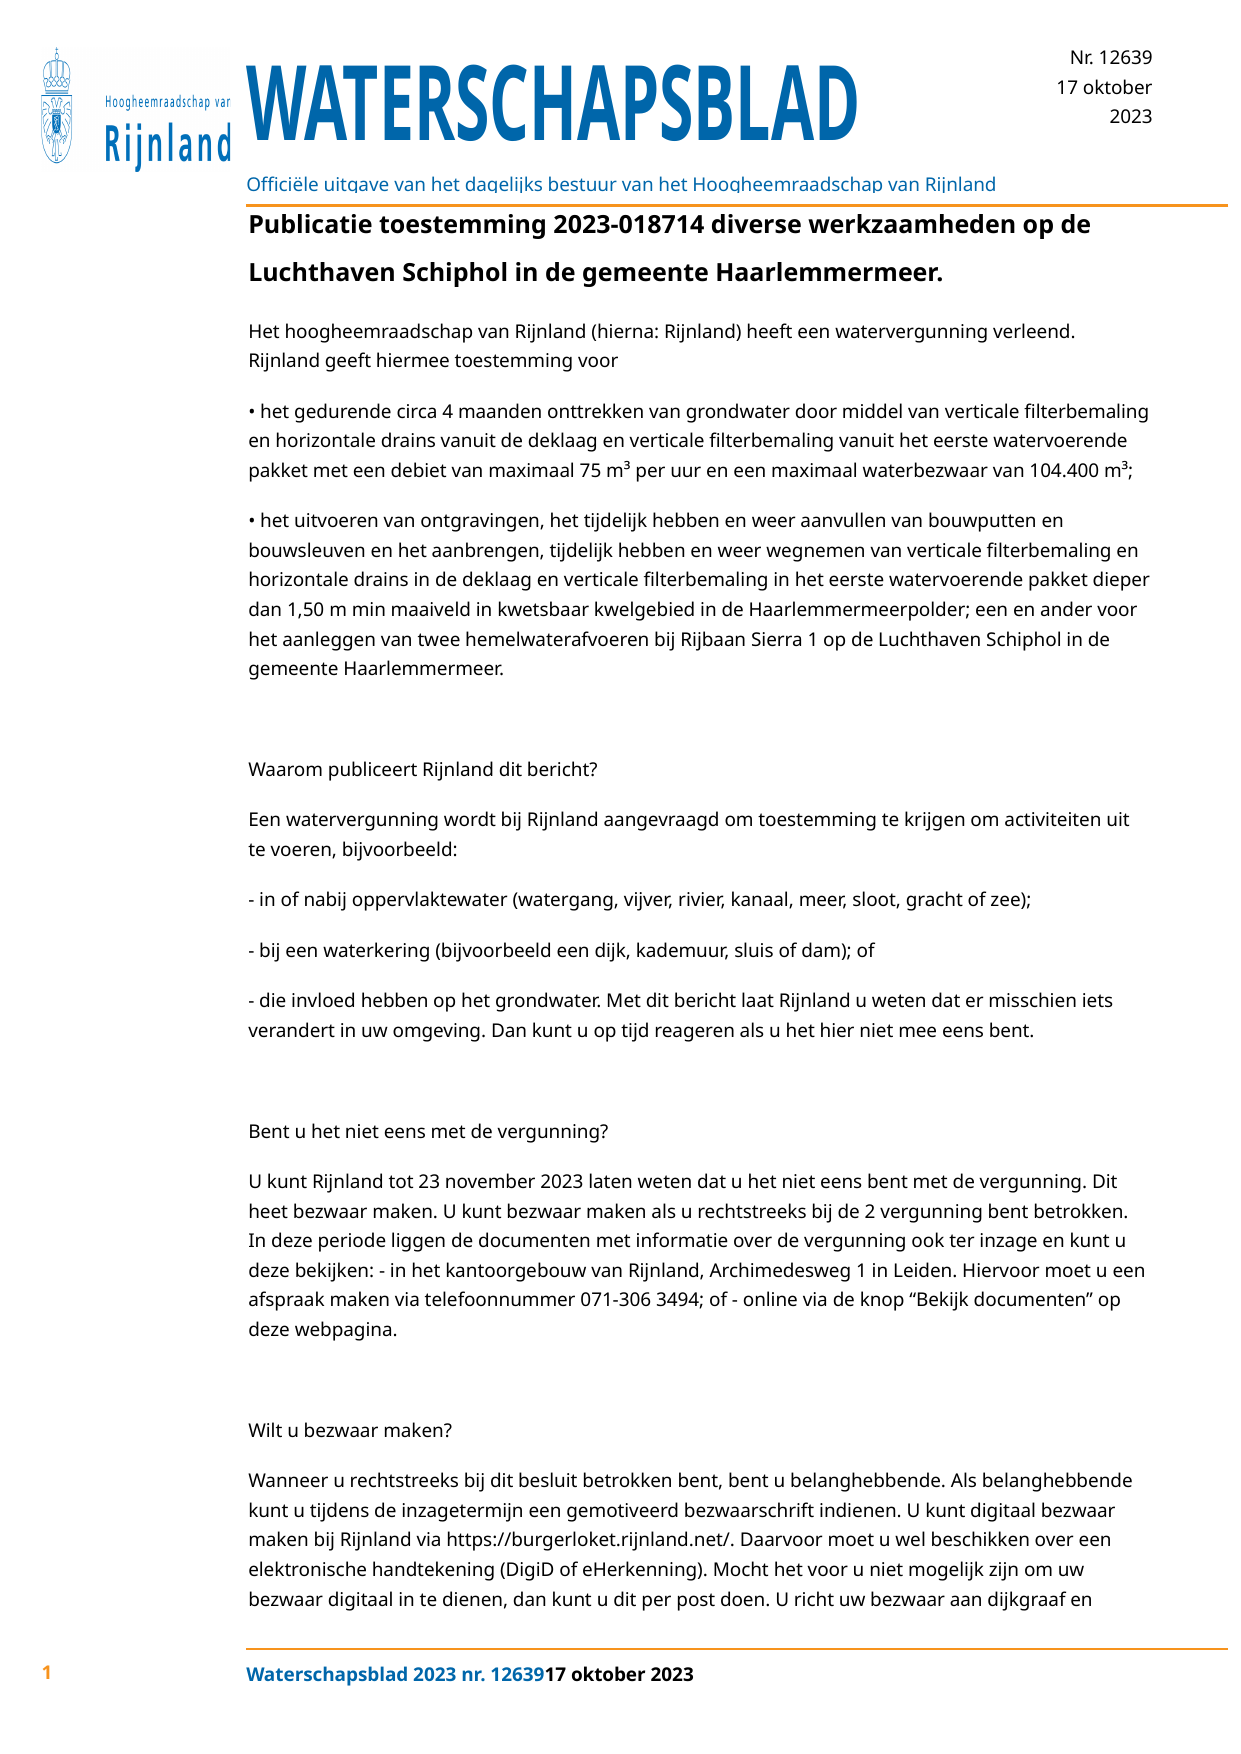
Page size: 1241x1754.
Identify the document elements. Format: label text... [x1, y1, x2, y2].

text - bij een waterkering (bijvoorbeeld een dijk, kademuur, sluis of dam); of [248, 937, 1152, 963]
text Bent u het niet eens met de vergunning? [248, 1118, 1152, 1144]
text • het uitvoeren van ontgravingen, het tijdelijk hebben en weer aanvullen van bouwputten en bouwsleuven en het aanbrengen, tijdelijk hebben en weer wegnemen van verticale filterbemaling en horizontale drains in de deklaag en verticale filterbemaling in het eerste watervoerende pakket dieper dan 1,50 m min maaiveld in kwetsbaar kwelgebied in de Haarlemmermeerpolder; een en ander voor het aanleggen van twee hemelwaterafvoeren bij Rijbaan Sierra 1 op de Luchthaven Schiphol in de gemeente Haarlemmermeer. [248, 507, 1152, 681]
text Waarom publiceert Rijnland dit bericht? [248, 756, 1152, 782]
text Het hoogheemraadschap van Rijnland (hierna: Rijnland) heeft een watervergunning verleend. Rijnland geeft hiermee toestemming voor [248, 318, 1152, 373]
picture [41, 47, 231, 172]
text Een watervergunning wordt bij Rijnland aangevraagd om toestemming te krijgen om activiteiten uit te voeren, bijvoorbeeld: [248, 807, 1152, 862]
text U kunt Rijnland tot 23 november 2023 laten weten dat u het niet eens bent met de vergunning. Dit heet bezwaar maken. U kunt bezwaar maken als u rechtstreeks bij de 2 vergunning bent betrokken. In deze periode liggen de documenten met informatie over de vergunning ook ter inzage en kunt u deze bekijken: - in het kantoorgebouw van Rijnland, Archimedesweg 1 in Leiden. Hiervoor moet u een afspraak maken via telefoonnummer 071-306 3494; of - online via de knop “Bekijk documenten” op deze webpagina. [248, 1168, 1152, 1342]
text Publicatie toestemming 2023-018714 diverse werkzaamheden op de Luchthaven Schiphol in de gemeente Haarlemmermeer. [248, 207, 1152, 288]
text • het gedurende circa 4 maanden onttrekken van grondwater door middel van verticale filterbemaling en horizontale drains vanuit de deklaag en verticale filterbemaling vanuit het eerste watervoerende pakket met een debiet van maximaal 75 m³ per uur en een maximaal waterbezwaar van 104.400 m³; [248, 398, 1152, 483]
text Wilt u bezwaar maken? [248, 1417, 1152, 1443]
text Wanneer u rechtstreeks bij dit besluit betrokken bent, bent u belanghebbende. Als belanghebbende kunt u tijdens de inzagetermijn een gemotiveerd bezwaarschrift indienen. U kunt digitaal bezwaar maken bij Rijnland via https://burgerloket.rijnland.net/. Daarvoor moet u wel beschikken over een elektronische handtekening (DigiD of eHerkenning). Mocht het voor u niet mogelijk zijn om uw bezwaar digitaal in te dienen, dan kunt u dit per post doen. U richt uw bezwaar aan dijkgraaf en [248, 1467, 1152, 1612]
text - in of nabij oppervlaktewater (watergang, vijver, rivier, kanaal, meer, sloot, gracht of zee); [248, 887, 1152, 912]
text - die invloed hebben op het grondwater. Met dit bericht laat Rijnland u weten dat er misschien iets verandert in uw omgeving. Dan kunt u op tijd reageren als u het hier niet mee eens bent. [248, 987, 1152, 1043]
